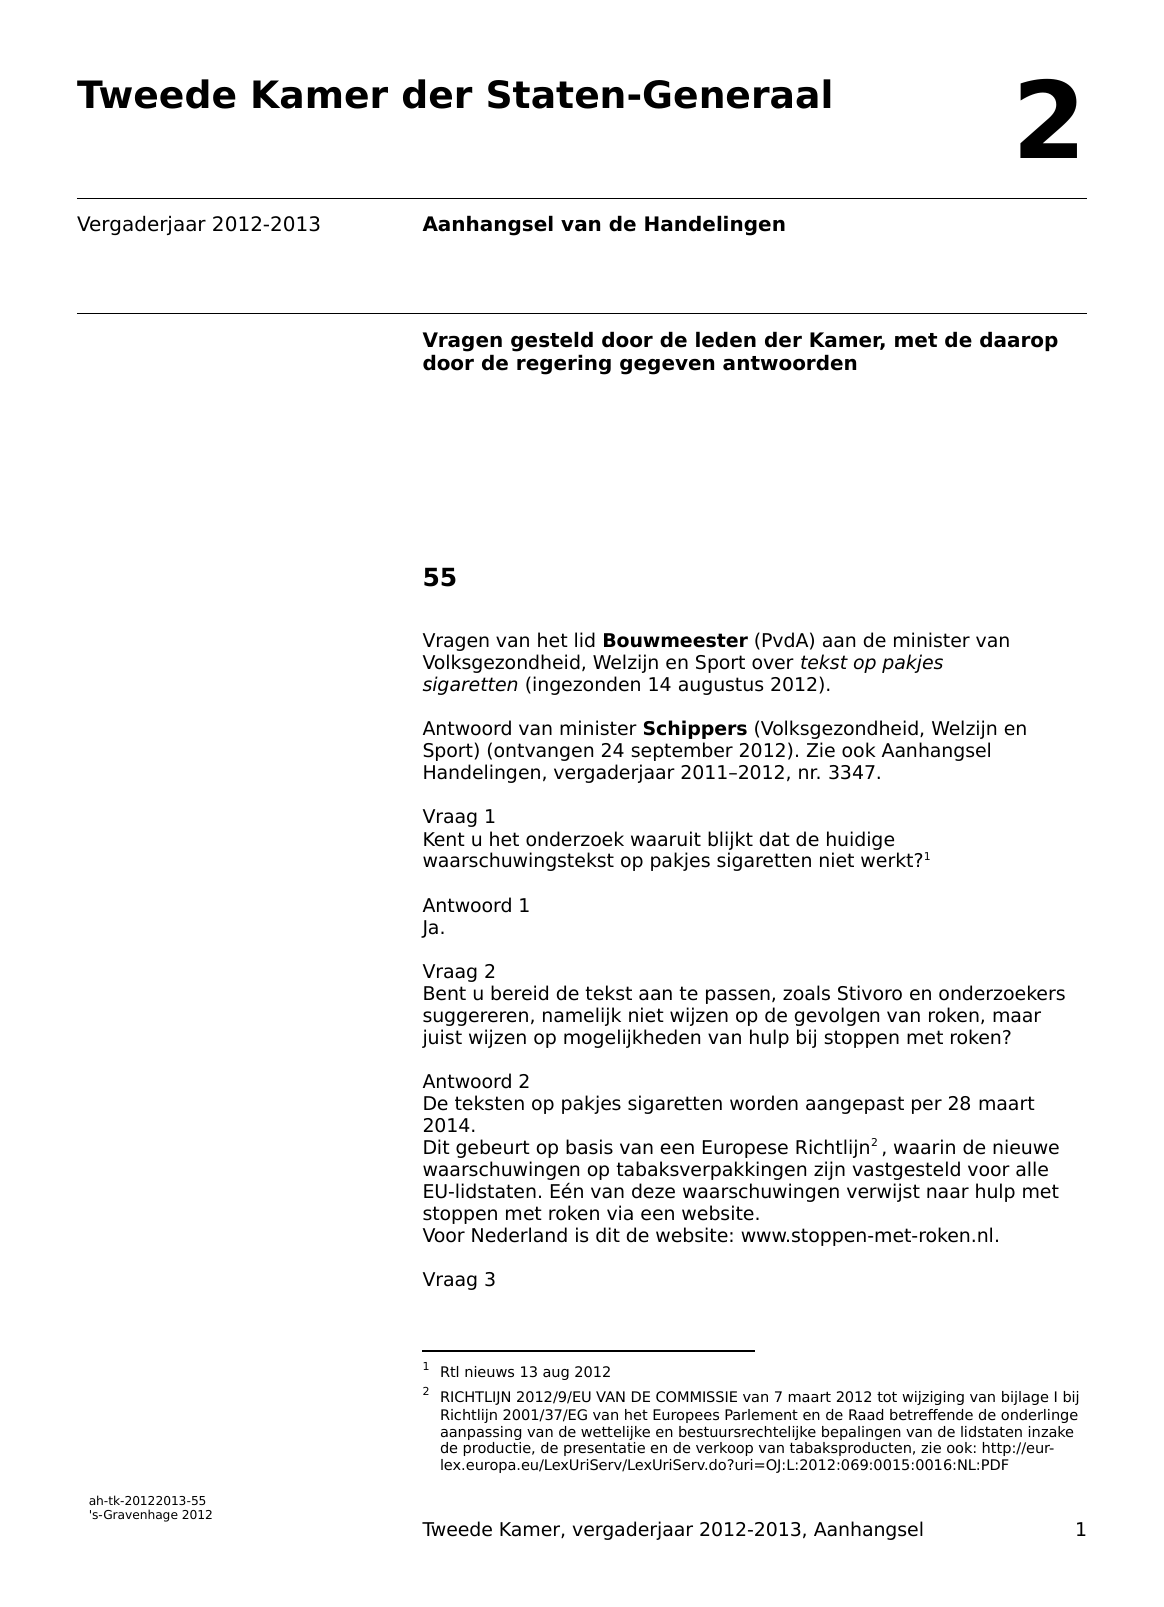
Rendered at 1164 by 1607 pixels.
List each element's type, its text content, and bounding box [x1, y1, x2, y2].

table_cell Aanhangsel van de Handelingen [422, 199, 1087, 313]
text Rtl nieuws 13 aug 2012 [422, 1360, 1087, 1382]
text Ja. [422, 917, 1087, 938]
text Vraag 1 [422, 806, 1087, 828]
text ah-tk-20122013-55 [88, 1494, 323, 1508]
table_cell [77, 314, 422, 375]
text De teksten op pakjes sigaretten worden aangepast per 28 maart 2014. [422, 1093, 1087, 1137]
text Vraag 2 [422, 961, 1087, 983]
text Vraag 3 [422, 1269, 1087, 1291]
text RICHTLIJN 2012/9/EU VAN DE COMMISSIE van 7 maart 2012 tot wijziging van bijlage I bij Richtlijn 2001/37/EG van het Europees Parlement en de Raad betreffende de onderlinge aanpassing van de wettelijke en bestuursrechtelijke bepalingen van de lidstaten inzake de productie, de presentatie en de verkoop van tabaksproducten, zie ook: http://eur-lex.europa.eu/LexUriServ/LexUriServ.do?uri=OJ:L:2012:069:0015:0016:NL:PDF [422, 1385, 1087, 1474]
text Bent u bereid de tekst aan te passen, zoals Stivoro en onderzoekers suggereren, namelijk niet wijzen op de gevolgen van roken, maar juist wijzen op mogelijkheden van hulp bij stoppen met roken? [422, 983, 1087, 1049]
text 's-Gravenhage 2012 [88, 1508, 323, 1522]
table_header Tweede Kamer der Staten-Generaal [77, 59, 886, 198]
table_header 2 [886, 59, 1087, 198]
table_cell Vergaderjaar 2012-2013 [77, 199, 422, 313]
text Antwoord van minister Schippers (Volksgezondheid, Welzijn en Sport) (ontvangen 24 september 2012). Zie ook Aanhangsel Handelingen, vergaderjaar 2011–2012, nr. 3347. [422, 718, 1087, 784]
text Antwoord 1 [422, 894, 1087, 917]
text 55 [422, 563, 1087, 592]
text Vragen van het lid Bouwmeester (PvdA) aan de minister van Volksgezondheid, Welzijn en Sport over tekst op pakjes sigaretten (ingezonden 14 augustus 2012). [422, 630, 1087, 696]
text Dit gebeurt op basis van een Europese Richtlijn, waarin de nieuwe waarschuwingen op tabaksverpakkingen zijn vastgesteld voor alle EU-lidstaten. Eén van deze waarschuwingen verwijst naar hulp met stoppen met roken via een website. [422, 1137, 1087, 1225]
table_cell Vragen gesteld door de leden der Kamer, met de daarop door de regering gegeven antwoorden [422, 314, 1087, 375]
text Voor Nederland is dit de website: www.stoppen-met-roken.nl. [422, 1225, 1087, 1247]
text Kent u het onderzoek waaruit blijkt dat de huidige waarschuwingstekst op pakjes sigaretten niet werkt? [422, 828, 1087, 872]
text Antwoord 2 [422, 1071, 1087, 1093]
